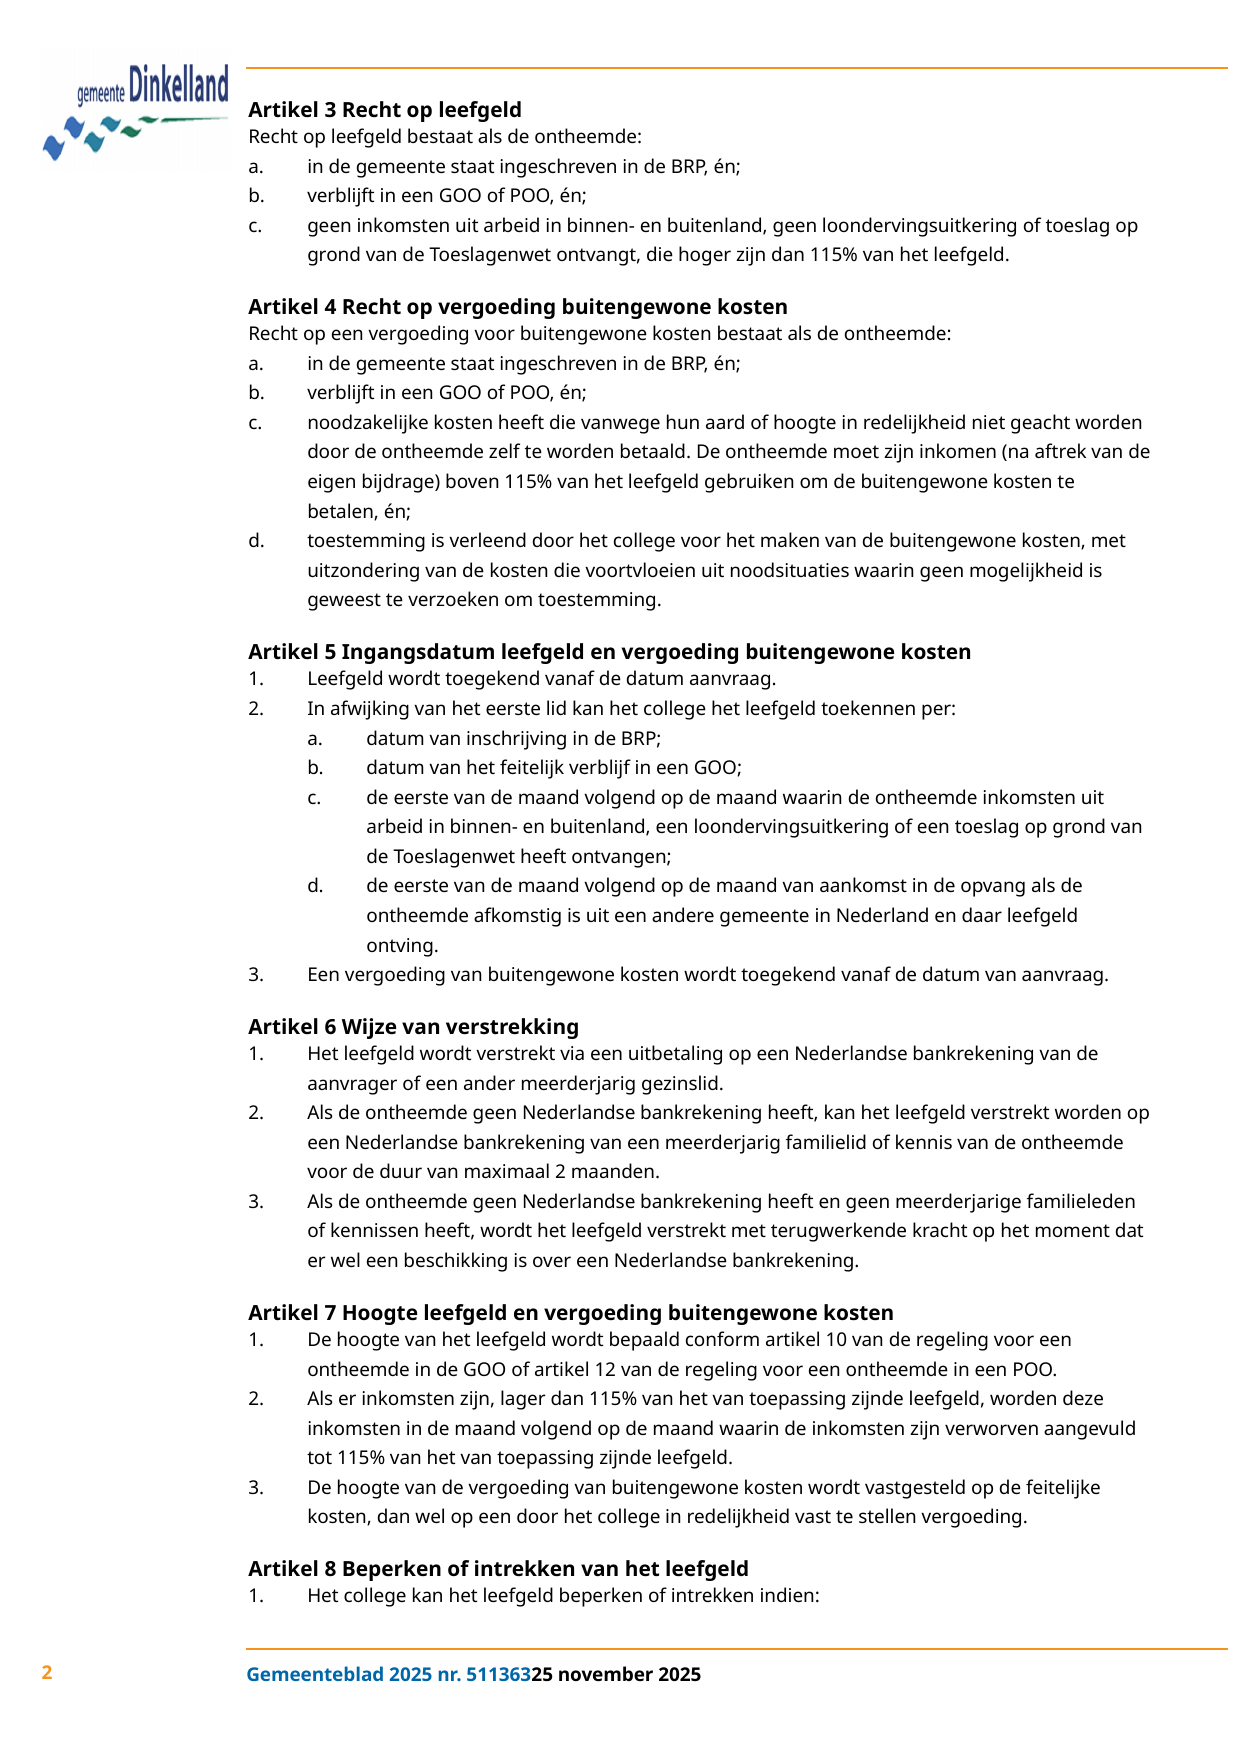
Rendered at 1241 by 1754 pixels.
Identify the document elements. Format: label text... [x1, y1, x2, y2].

text Artikel 8 Beperken of intrekken van het leefgeld [248, 1554, 1152, 1582]
list Als de ontheemde geen Nederlandse bankrekening heeft, kan het leefgeld verstrekt worden op een Nederlandse bankrekening van een meerderjarig familielid of kennis van de ontheemde voor de duur van maximaal 2 maanden. [248, 1099, 1152, 1184]
list in de gemeente staat ingeschreven in de BRP, én; [248, 350, 1152, 376]
text Recht op een vergoeding voor buitengewone kosten bestaat als de ontheemde: [248, 320, 1152, 346]
list in de gemeente staat ingeschreven in de BRP, én; [248, 153, 1152, 178]
list datum van inschrijving in de BRP; [307, 725, 1152, 750]
list verblijft in een GOO of POO, én; [248, 379, 1152, 405]
list de eerste van de maand volgend op de maand waarin de ontheemde inkomsten uit arbeid in binnen- en buitenland, een loondervingsuitkering of een toeslag op grond van de Toeslagenwet heeft ontvangen; [307, 784, 1152, 869]
list In afwijking van het eerste lid kan het college het leefgeld toekennen per: [248, 695, 1152, 721]
list De hoogte van de vergoeding van buitengewone kosten wordt vastgesteld op de feitelijke kosten, dan wel op een door het college in redelijkheid vast te stellen vergoeding. [248, 1474, 1152, 1529]
list datum van het feitelijk verblijf in een GOO; [307, 754, 1152, 780]
list geen inkomsten uit arbeid in binnen- en buitenland, geen loondervingsuitkering of toeslag op grond van de Toeslagenwet ontvangt, die hoger zijn dan 115% van het leefgeld. [248, 212, 1152, 267]
text Recht op leefgeld bestaat als de ontheemde: [248, 123, 1152, 149]
list Als de ontheemde geen Nederlandse bankrekening heeft en geen meerderjarige familieleden of kennissen heeft, wordt het leefgeld verstrekt met terugwerkende kracht op het moment dat er wel een beschikking is over een Nederlandse bankrekening. [248, 1188, 1152, 1273]
picture [41, 47, 231, 172]
text Artikel 5 Ingangsdatum leefgeld en vergoeding buitengewone kosten [248, 637, 1152, 666]
text Artikel 4 Recht op vergoeding buitengewone kosten [248, 292, 1152, 320]
text Artikel 6 Wijze van verstrekking [248, 1012, 1152, 1040]
list Als er inkomsten zijn, lager dan 115% van het van toepassing zijnde leefgeld, worden deze inkomsten in de maand volgend op de maand waarin de inkomsten zijn verworven aangevuld tot 115% van het van toepassing zijnde leefgeld. [248, 1385, 1152, 1470]
list Leefgeld wordt toegekend vanaf de datum aanvraag. [248, 666, 1152, 691]
list Een vergoeding van buitengewone kosten wordt toegekend vanaf de datum van aanvraag. [248, 961, 1152, 987]
list de eerste van de maand volgend op de maand van aankomst in de opvang als de ontheemde afkomstig is uit een andere gemeente in Nederland en daar leefgeld ontving. [307, 873, 1152, 957]
list Het college kan het leefgeld beperken of intrekken indien: [248, 1582, 1152, 1608]
list verblijft in een GOO of POO, én; [248, 182, 1152, 208]
text Artikel 3 Recht op leefgeld [248, 95, 1152, 123]
text Artikel 7 Hoogte leefgeld en vergoeding buitengewone kosten [248, 1298, 1152, 1326]
list De hoogte van het leefgeld wordt bepaald conform artikel 10 van de regeling voor een ontheemde in de GOO of artikel 12 van de regeling voor een ontheemde in een POO. [248, 1326, 1152, 1381]
list Het leefgeld wordt verstrekt via een uitbetaling op een Nederlandse bankrekening van de aanvrager of een ander meerderjarig gezinslid. [248, 1040, 1152, 1096]
list noodzakelijke kosten heeft die vanwege hun aard of hoogte in redelijkheid niet geacht worden door de ontheemde zelf te worden betaald. De ontheemde moet zijn inkomen (na aftrek van de eigen bijdrage) boven 115% van het leefgeld gebruiken om de buitengewone kosten te betalen, én; [248, 409, 1152, 524]
list toestemming is verleend door het college voor het maken van de buitengewone kosten, met uitzondering van de kosten die voortvloeien uit noodsituaties waarin geen mogelijkheid is geweest te verzoeken om toestemming. [248, 527, 1152, 612]
